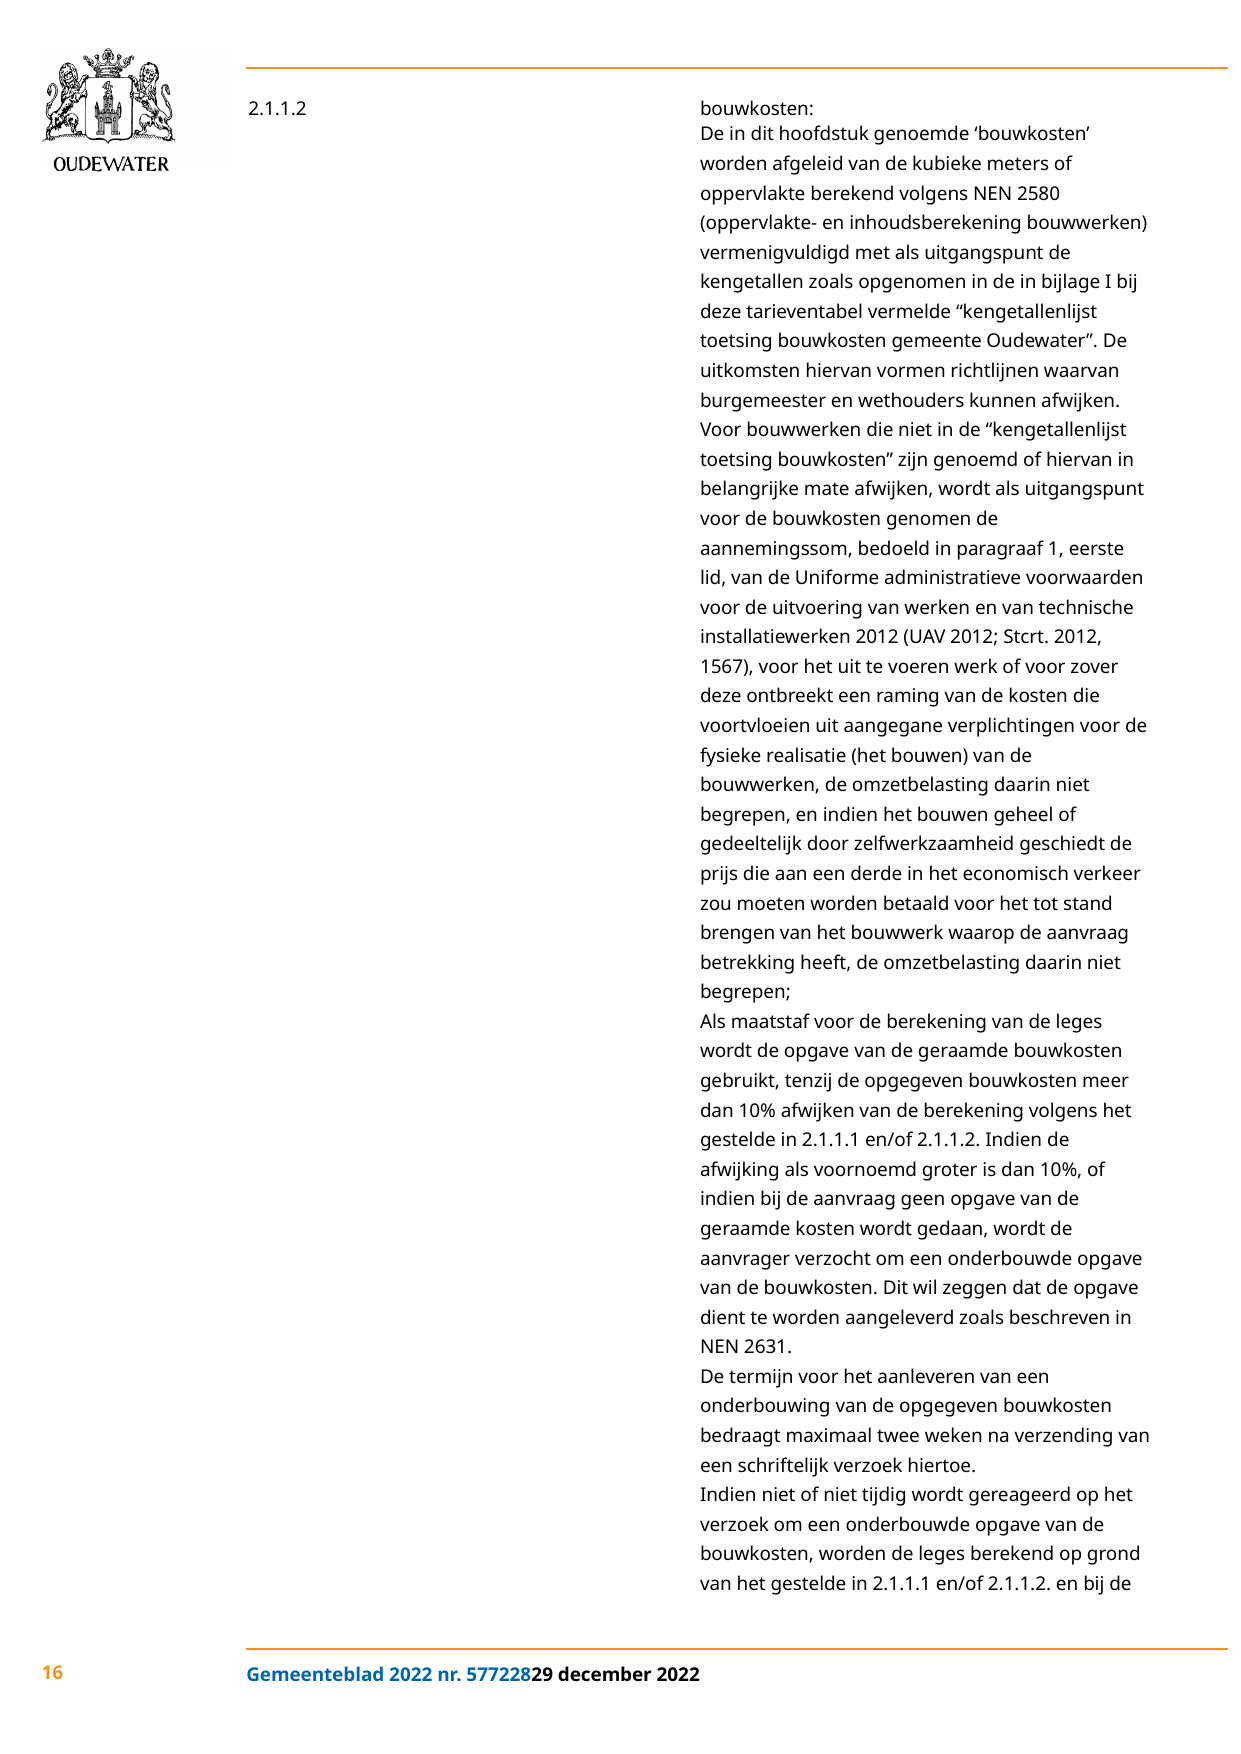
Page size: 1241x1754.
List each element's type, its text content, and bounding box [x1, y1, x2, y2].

table_cell De in dit hoofdstuk genoemde ‘bouwkosten’ worden afgeleid van de kubieke meters of oppervlakte berekend volgens NEN 2580 (oppervlakte- en inhoudsberekening bouwwerken) vermenigvuldigd met als uitgangspunt de kengetallen zoals opgenomen in de in bijlage I bij deze tarieventabel vermelde “kengetallenlijst toetsing bouwkosten gemeente Oudewater”. De uitkomsten hiervan vormen richtlijnen waarvan burgemeester en wethouders kunnen afwijken. Voor bouwwerken die niet in de “kengetallenlijst toetsing bouwkosten” zijn genoemd of hiervan in belangrijke mate afwijken, wordt als uitgangspunt voor de bouwkosten genomen de aannemingssom, bedoeld in paragraaf 1, eerste lid, van de Uniforme administratieve voorwaarden voor de uitvoering van werken en van technische installatiewerken 2012 (UAV 2012; Stcrt. 2012, 1567), voor het uit te voeren werk of voor zover deze ontbreekt een raming van de kosten die voortvloeien uit aangegane verplichtingen voor de fysieke realisatie (het bouwen) van de bouwwerken, de omzetbelasting daarin niet begrepen, en indien het bouwen geheel of gedeeltelijk door zelfwerkzaamheid geschiedt de prijs die aan een derde in het economisch verkeer zou moeten worden betaald voor het tot stand brengen van het bouwwerk waarop de aanvraag betrekking heeft, de omzetbelasting daarin niet begrepen; Als maatstaf voor de berekening van de leges wordt de opgave van de geraamde bouwkosten gebruikt, tenzij de opgegeven bouwkosten meer dan 10% afwijken van de berekening volgens het gestelde in 2.1.1.1 en/of 2.1.1.2. Indien de afwijking als voornoemd groter is dan 10%, of indien bij de aanvraag geen opgave van de geraamde kosten wordt gedaan, wordt de aanvrager verzocht om een onderbouwde opgave van de bouwkosten. Dit wil zeggen dat de opgave dient te worden aangeleverd zoals beschreven in NEN 2631. De termijn voor het aanleveren van een onderbouwing van de opgegeven bouwkosten bedraagt maximaal twee weken na verzending van een schriftelijk verzoek hiertoe. Indien niet of niet tijdig wordt gereageerd op het verzoek om een onderbouwde opgave van de bouwkosten, worden de leges berekend op grond van het gestelde in 2.1.1.1 en/of 2.1.1.2. en bij de [700, 121, 1152, 1596]
table_cell 2.1.1.2 [248, 95, 700, 121]
picture [41, 47, 231, 172]
table_cell [248, 121, 700, 1596]
table_cell bouwkosten: [700, 95, 1152, 121]
